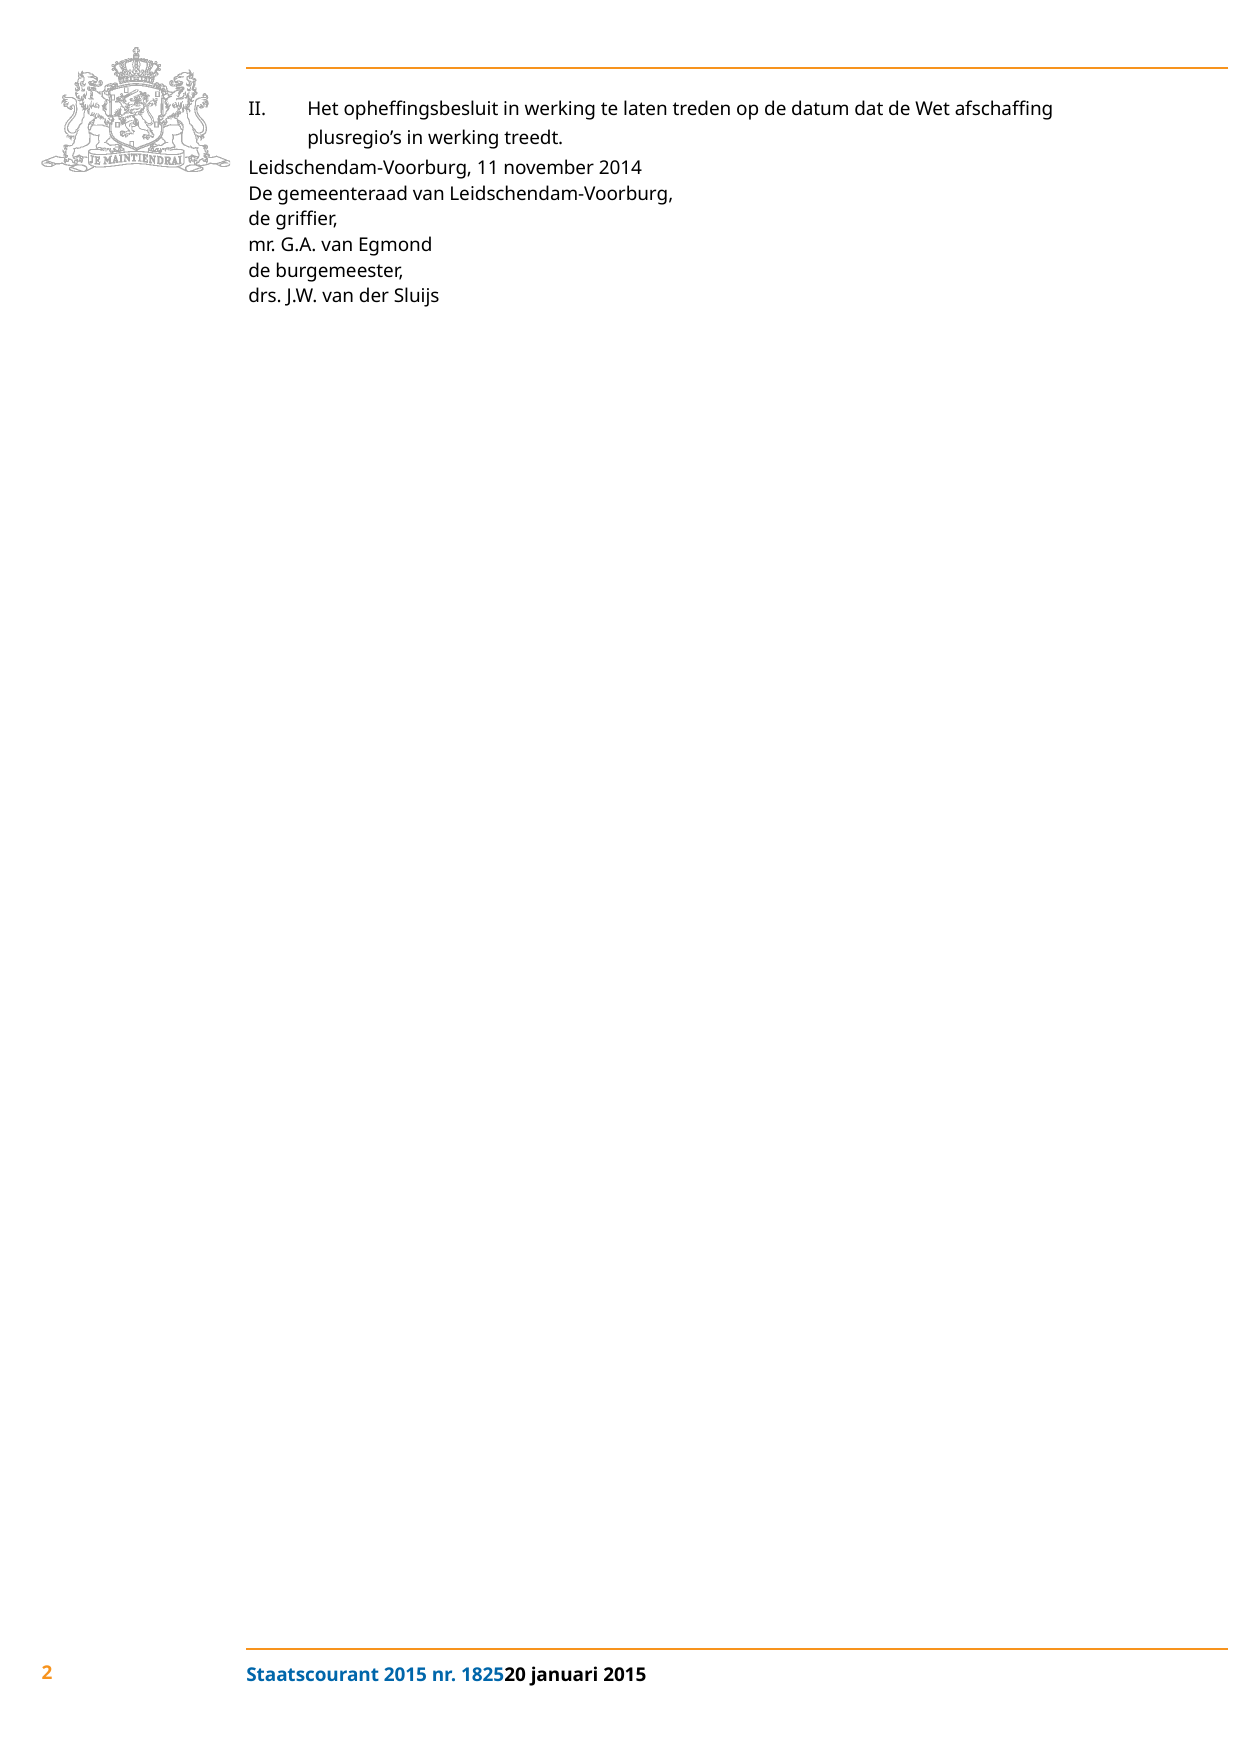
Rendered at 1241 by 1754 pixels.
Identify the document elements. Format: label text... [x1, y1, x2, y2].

text mr. G.A. van Egmond [248, 231, 1152, 257]
text de griffier, [248, 205, 1152, 231]
list Het opheffingsbesluit in werking te laten treden op de datum dat de Wet afschaffing plusregio’s in werking treedt. [248, 95, 1152, 150]
text Leidschendam-Voorburg, 11 november 2014 [248, 154, 1152, 180]
text drs. J.W. van der Sluijs [248, 283, 1152, 308]
picture [41, 47, 231, 172]
text De gemeenteraad van Leidschendam-Voorburg, [248, 180, 1152, 205]
text de burgemeester, [248, 257, 1152, 283]
